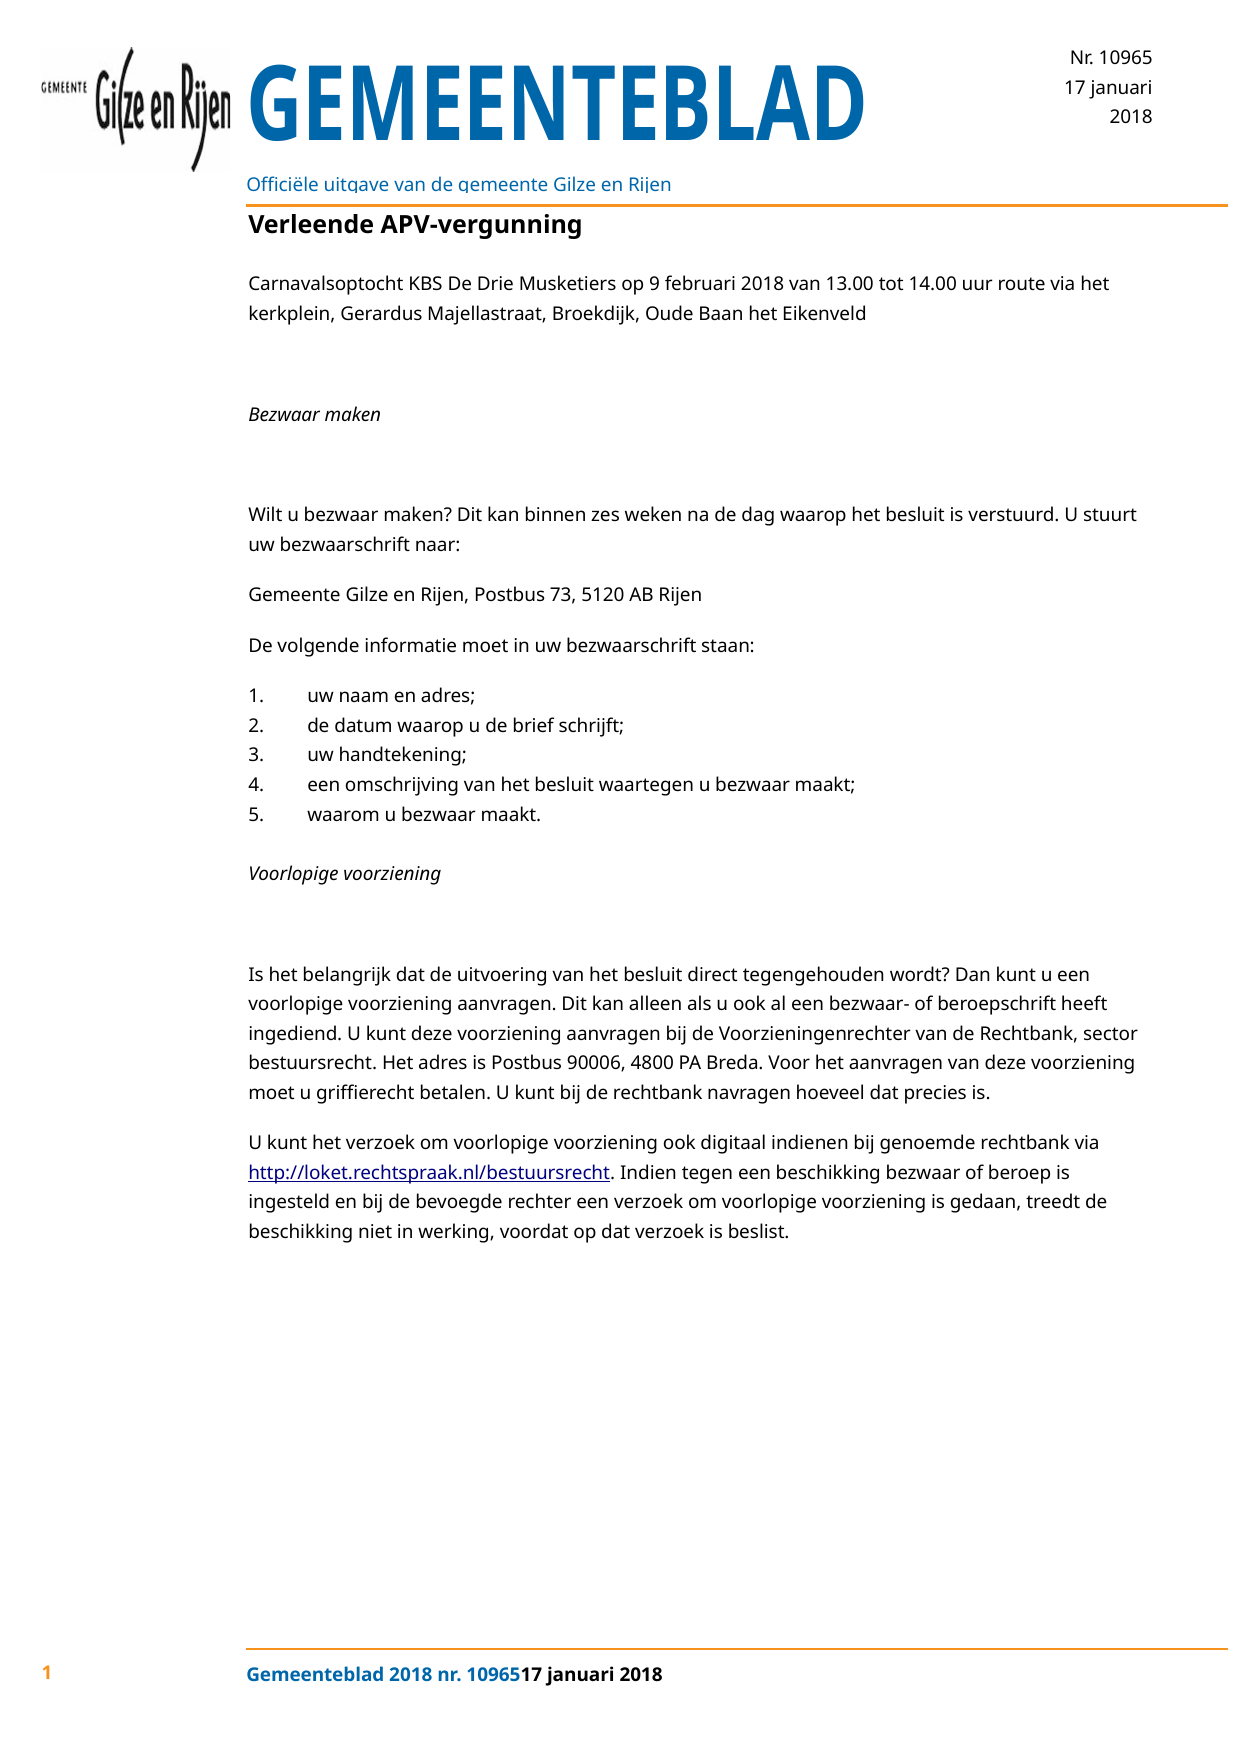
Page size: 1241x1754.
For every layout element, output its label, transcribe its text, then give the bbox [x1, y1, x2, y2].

list de datum waarop u de brief schrijft; [248, 712, 1152, 738]
text Bezwaar maken [248, 401, 1152, 426]
text Gemeente Gilze en Rijen, Postbus 73, 5120 AB Rijen [248, 582, 1152, 607]
text U kunt het verzoek om voorlopige voorziening ook digitaal indienen bij genoemde rechtbank via http://loket.rechtspraak.nl/bestuursrecht. Indien tegen een beschikking bezwaar of beroep is ingesteld en bij de bevoegde rechter een verzoek om voorlopige voorziening is gedaan, treedt de beschikking niet in werking, voordat op dat verzoek is beslist. [248, 1129, 1152, 1244]
text Wilt u bezwaar maken? Dit kan binnen zes weken na de dag waarop het besluit is verstuurd. U stuurt uw bezwaarschrift naar: [248, 502, 1152, 557]
list waarom u bezwaar maakt. [248, 801, 1152, 826]
picture [41, 47, 231, 172]
text De volgende informatie moet in uw bezwaarschrift staan: [248, 632, 1152, 658]
text Carnavalsoptocht KBS De Drie Musketiers op 9 februari 2018 van 13.00 tot 14.00 uur route via het kerkplein, Gerardus Majellastraat, Broekdijk, Oude Baan het Eikenveld [248, 270, 1152, 326]
text Verleende APV-vergunning [248, 207, 1152, 241]
list uw naam en adres; [248, 682, 1152, 708]
text Voorlopige voorziening [248, 860, 1152, 886]
list een omschrijving van het besluit waartegen u bezwaar maakt; [248, 771, 1152, 797]
text Is het belangrijk dat de uitvoering van het besluit direct tegengehouden wordt? Dan kunt u een voorlopige voorziening aanvragen. Dit kan alleen als u ook al een bezwaar- of beroepschrift heeft ingediend. U kunt deze voorziening aanvragen bij de Voorzieningenrechter van de Rechtbank, sector bestuursrecht. Het adres is Postbus 90006, 4800 PA Breda. Voor het aanvragen van deze voorziening moet u griffierecht betalen. U kunt bij de rechtbank navragen hoeveel dat precies is. [248, 961, 1152, 1105]
list uw handtekening; [248, 742, 1152, 767]
